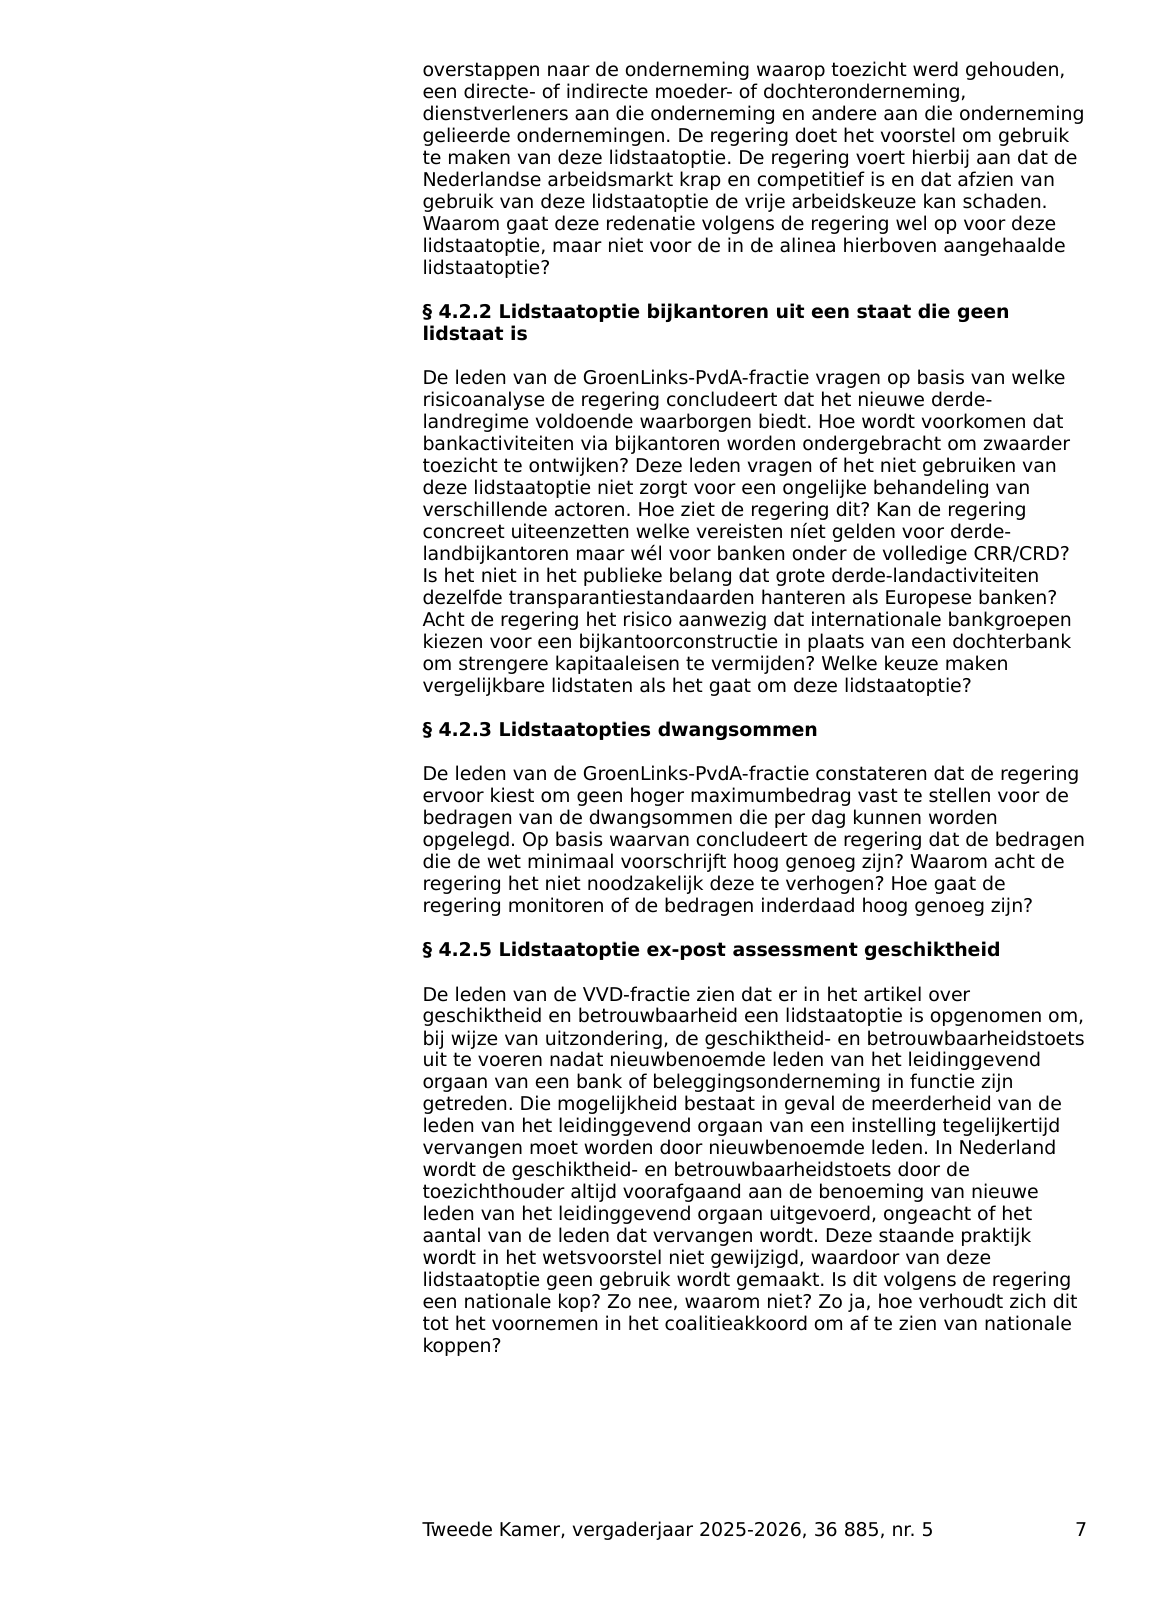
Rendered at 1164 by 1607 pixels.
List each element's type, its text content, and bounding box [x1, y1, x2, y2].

subtitle § 4.2.5 Lidstaatoptie ex-post assessment geschiktheid [422, 939, 1087, 961]
text De leden van de GroenLinks-PvdA-fractie vragen op basis van welke risicoanalyse de regering concludeert dat het nieuwe derde-landregime voldoende waarborgen biedt. Hoe wordt voorkomen dat bankactiviteiten via bijkantoren worden ondergebracht om zwaarder toezicht te ontwijken? Deze leden vragen of het niet gebruiken van deze lidstaatoptie niet zorgt voor een ongelijke behandeling van verschillende actoren. Hoe ziet de regering dit? Kan de regering concreet uiteenzetten welke vereisten níet gelden voor derde-landbijkantoren maar wél voor banken onder de volledige CRR/CRD? Is het niet in het publieke belang dat grote derde-landactiviteiten dezelfde transparantiestandaarden hanteren als Europese banken? Acht de regering het risico aanwezig dat internationale bankgroepen kiezen voor een bijkantoorconstructie in plaats van een dochterbank om strengere kapitaaleisen te vermijden? Welke keuze maken vergelijkbare lidstaten als het gaat om deze lidstaatoptie? [422, 367, 1087, 697]
subtitle § 4.2.2 Lidstaatoptie bijkantoren uit een staat die geen lidstaat is [422, 301, 1087, 345]
text De leden van de VVD-fractie zien dat er in het artikel over geschiktheid en betrouwbaarheid een lidstaatoptie is opgenomen om, bij wijze van uitzondering, de geschiktheid- en betrouwbaarheidstoets uit te voeren nadat nieuwbenoemde leden van het leidinggevend orgaan van een bank of beleggingsonderneming in functie zijn getreden. Die mogelijkheid bestaat in geval de meerderheid van de leden van het leidinggevend orgaan van een instelling tegelijkertijd vervangen moet worden door nieuwbenoemde leden. In Nederland wordt de geschiktheid- en betrouwbaarheidstoets door de toezichthouder altijd voorafgaand aan de benoeming van nieuwe leden van het leidinggevend orgaan uitgevoerd, ongeacht of het aantal van de leden dat vervangen wordt. Deze staande praktijk wordt in het wetsvoorstel niet gewijzigd, waardoor van deze lidstaatoptie geen gebruik wordt gemaakt. Is dit volgens de regering een nationale kop? Zo nee, waarom niet? Zo ja, hoe verhoudt zich dit tot het voornemen in het coalitieakkoord om af te zien van nationale koppen? [422, 983, 1087, 1357]
subtitle § 4.2.3 Lidstaatopties dwangsommen [422, 719, 1087, 741]
text De leden van de GroenLinks-PvdA-fractie constateren dat de regering ervoor kiest om geen hoger maximumbedrag vast te stellen voor de bedragen van de dwangsommen die per dag kunnen worden opgelegd. Op basis waarvan concludeert de regering dat de bedragen die de wet minimaal voorschrijft hoog genoeg zijn? Waarom acht de regering het niet noodzakelijk deze te verhogen? Hoe gaat de regering monitoren of de bedragen inderdaad hoog genoeg zijn? [422, 763, 1087, 917]
text overstappen naar de onderneming waarop toezicht werd gehouden, een directe- of indirecte moeder- of dochteronderneming, dienstverleners aan die onderneming en andere aan die onderneming gelieerde ondernemingen. De regering doet het voorstel om gebruik te maken van deze lidstaatoptie. De regering voert hierbij aan dat de Nederlandse arbeidsmarkt krap en competitief is en dat afzien van gebruik van deze lidstaatoptie de vrije arbeidskeuze kan schaden. Waarom gaat deze redenatie volgens de regering wel op voor deze lidstaatoptie, maar niet voor de in de alinea hierboven aangehaalde lidstaatoptie? [422, 59, 1087, 279]
